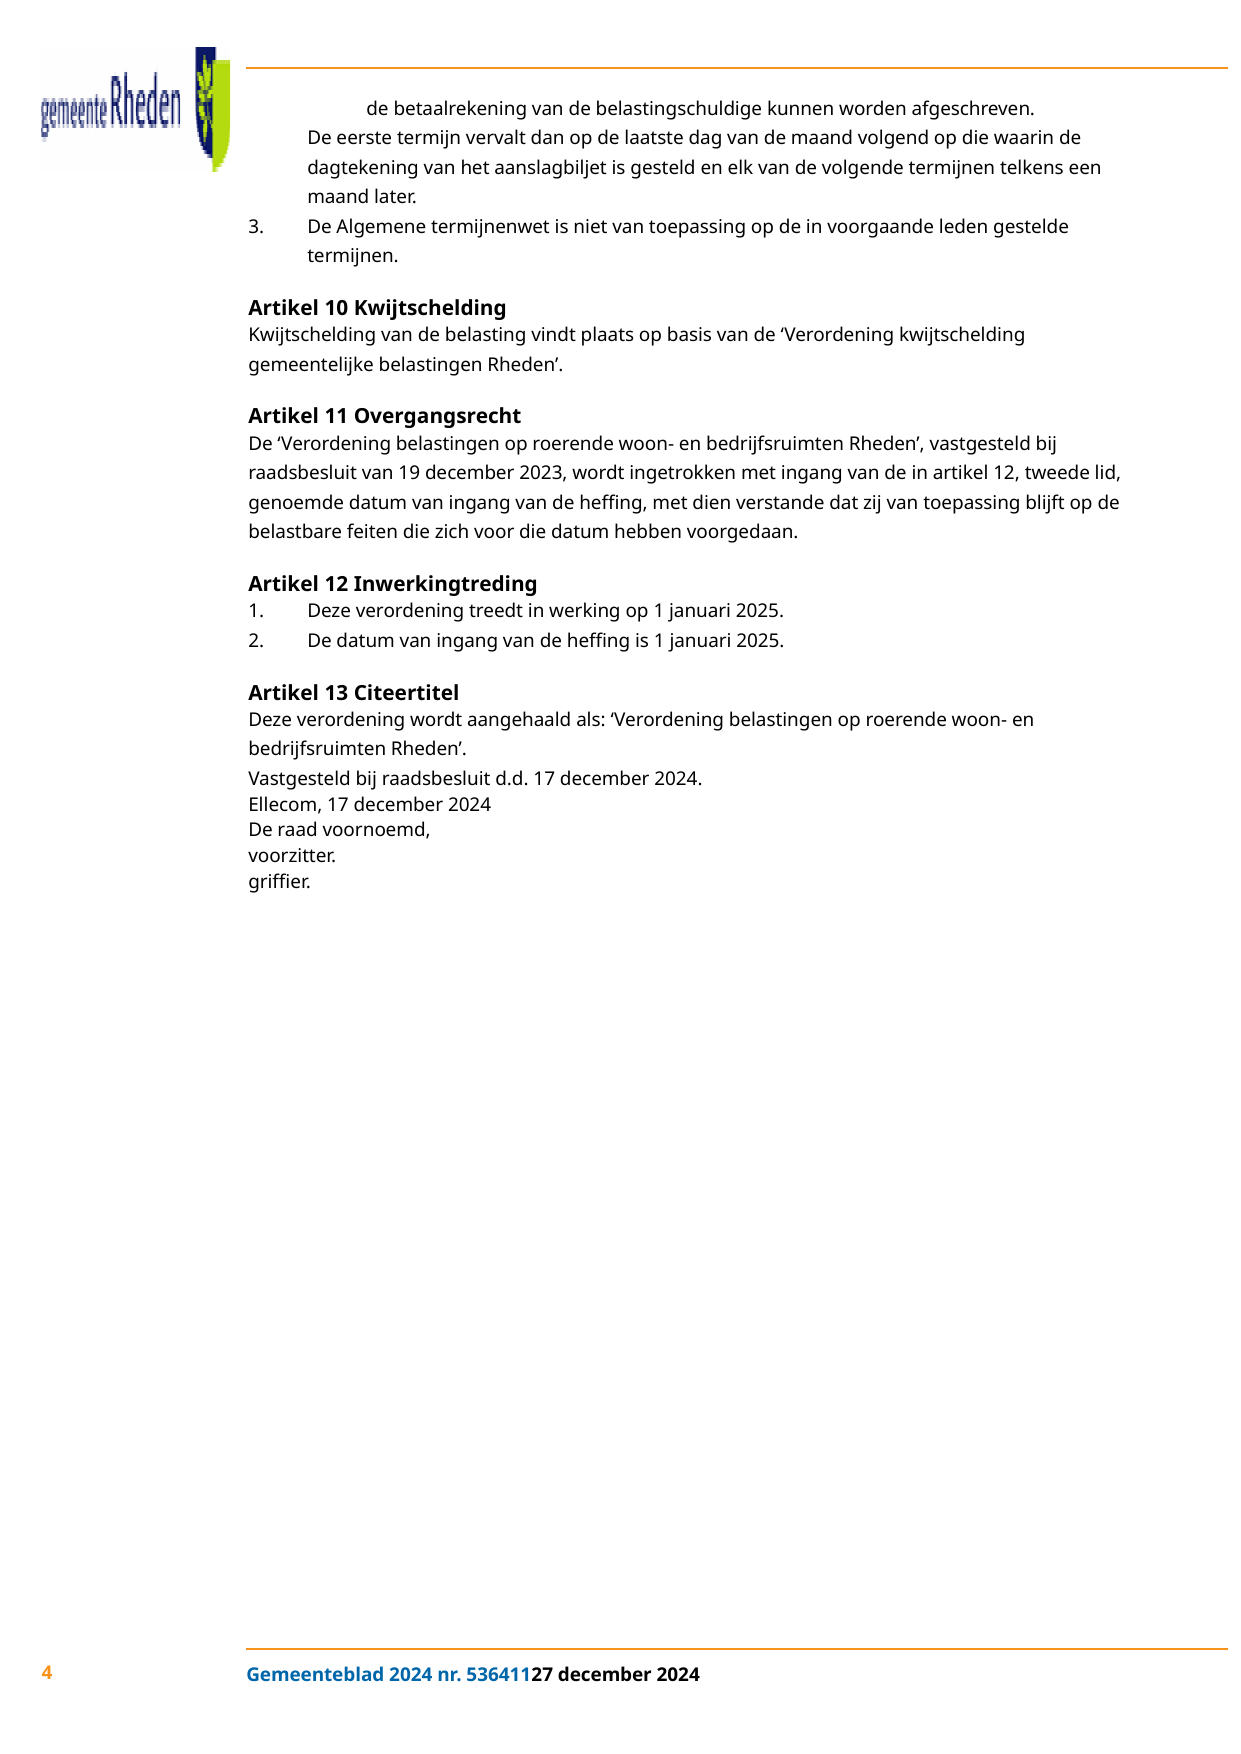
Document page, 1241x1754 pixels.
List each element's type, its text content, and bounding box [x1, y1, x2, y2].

text Deze verordening wordt aangehaald als: ‘Verordening belastingen op roerende woon- en bedrijfsruimten Rheden’. [248, 706, 1152, 761]
text griffier. [248, 868, 1152, 894]
list Deze verordening treedt in werking op 1 januari 2025. [248, 598, 1152, 623]
text Artikel 13 Citeertitel [248, 678, 1152, 706]
text De ‘Verordening belastingen op roerende woon- en bedrijfsruimten Rheden’, vastgesteld bij raadsbesluit van 19 december 2023, wordt ingetrokken met ingang van de in artikel 12, tweede lid, genoemde datum van ingang van de heffing, met dien verstande dat zij van toepassing blijft op de belastbare feiten die zich voor die datum hebben voorgedaan. [248, 430, 1152, 544]
list de betaalrekening van de belastingschuldige kunnen worden afgeschreven. [307, 95, 1152, 121]
text Ellecom, 17 december 2024 [248, 791, 1152, 817]
text Vastgesteld bij raadsbesluit d.d. 17 december 2024. [248, 765, 1152, 791]
list De eerste termijn vervalt dan op de laatste dag van de maand volgend op die waarin de dagtekening van het aanslagbiljet is gesteld en elk van de volgende termijnen telkens een maand later. [248, 124, 1152, 209]
text Artikel 11 Overgangsrecht [248, 402, 1152, 430]
text voorzitter. [248, 842, 1152, 868]
text Artikel 10 Kwijtschelding [248, 293, 1152, 322]
picture [41, 47, 231, 172]
text Kwijtschelding van de belasting vindt plaats op basis van de ‘Verordening kwijtschelding gemeentelijke belastingen Rheden’. [248, 322, 1152, 377]
text De raad voornoemd, [248, 817, 1152, 842]
list De Algemene termijnenwet is niet van toepassing op de in voorgaande leden gestelde termijnen. [248, 213, 1152, 268]
text Artikel 12 Inwerkingtreding [248, 569, 1152, 598]
list De datum van ingang van de heffing is 1 januari 2025. [248, 627, 1152, 653]
